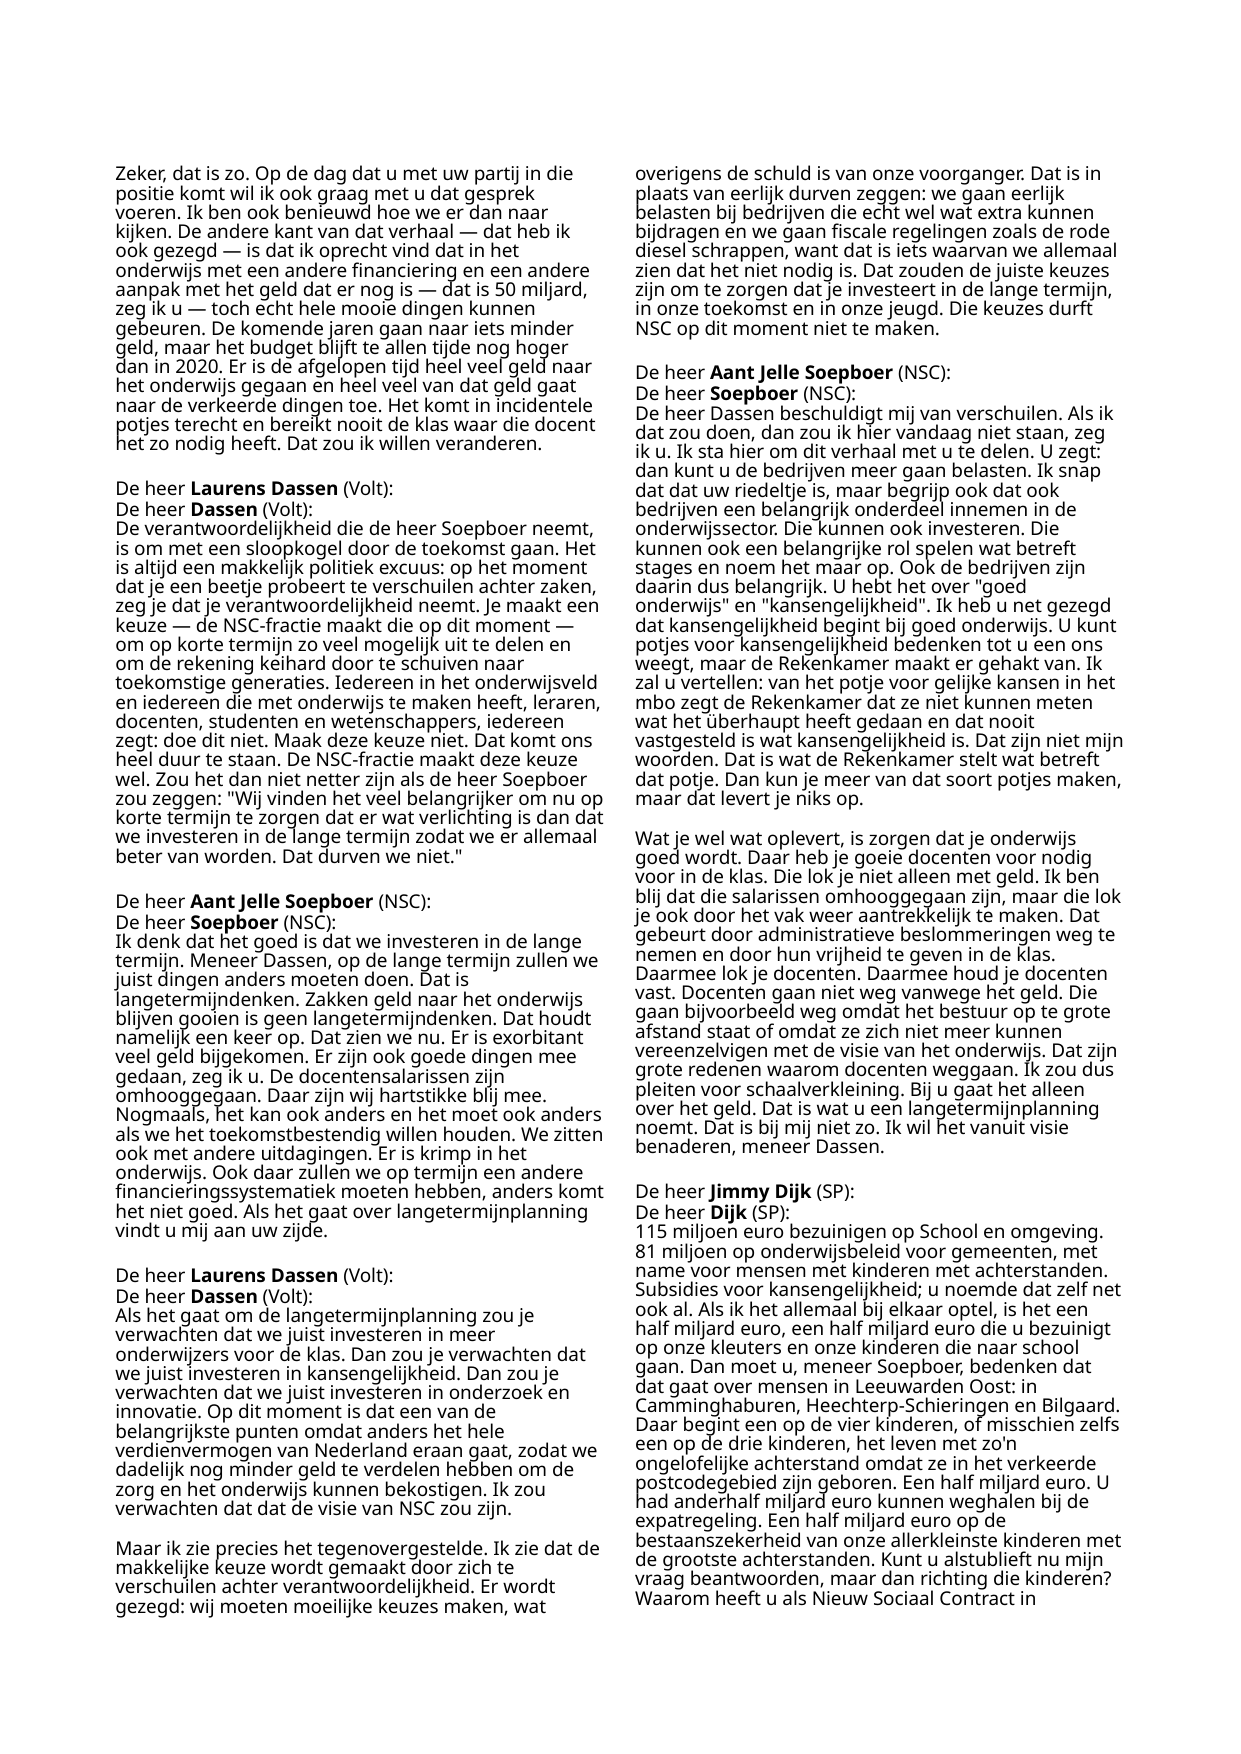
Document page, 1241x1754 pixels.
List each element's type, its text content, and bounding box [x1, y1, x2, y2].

text De heer Soepboer (NSC): [115, 914, 605, 933]
text overigens de schuld is van onze voorganger. Dat is in plaats van eerlijk durven zeggen: we gaan eerlijk belasten bij bedrijven die echt wel wat extra kunnen bijdragen en we gaan fiscale regelingen zoals de rode diesel schrappen, want dat is iets waarvan we allemaal zien dat het niet nodig is. Dat zouden de juiste keuzes zijn om te zorgen dat je investeert in de lange termijn, in onze toekomst en in onze jeugd. Die keuzes durft NSC op dit moment niet te maken. [635, 165, 1125, 339]
text Als het gaat om de langetermijnplanning zou je verwachten dat we juist investeren in meer onderwijzers voor de klas. Dan zou je verwachten dat we juist investeren in kansengelijkheid. Dan zou je verwachten dat we juist investeren in onderzoek en innovatie. Op dit moment is dat een van de belangrijkste punten omdat anders het hele verdienvermogen van Nederland eraan gaat, zodat we dadelijk nog minder geld te verdelen hebben om de zorg en het onderwijs kunnen bekostigen. Ik zou verwachten dat dat de visie van NSC zou zijn. [115, 1307, 605, 1519]
text De heer Dassen (Volt): [115, 501, 605, 520]
text De heer Dassen (Volt): [115, 1288, 605, 1307]
text De heer Aant Jelle Soepboer (NSC): [115, 888, 605, 914]
text De verantwoordelijkheid die de heer Soepboer neemt, is om met een sloopkogel door de toekomst gaan. Het is altijd een makkelijk politiek excuus: op het moment dat je een beetje probeert te verschuilen achter zaken, zeg je dat je verantwoordelijkheid neemt. Je maakt een keuze — de NSC-fractie maakt die op dit moment — om op korte termijn zo veel mogelijk uit te delen en om de rekening keihard door te schuiven naar toekomstige generaties. Iedereen in het onderwijsveld en iedereen die met onderwijs te maken heeft, leraren, docenten, studenten en wetenschappers, iedereen zegt: doe dit niet. Maak deze keuze niet. Dat komt ons heel duur te staan. De NSC-fractie maakt deze keuze wel. Zou het dan niet netter zijn als de heer Soepboer zou zeggen: "Wij vinden het veel belangrijker om nu op korte termijn te zorgen dat er wat verlichting is dan dat we investeren in de lange termijn zodat we er allemaal beter van worden. Dat durven we niet." [115, 520, 605, 867]
text Ik denk dat het goed is dat we investeren in de lange termijn. Meneer Dassen, op de lange termijn zullen we juist dingen anders moeten doen. Dat is langetermijndenken. Zakken geld naar het onderwijs blijven gooien is geen langetermijndenken. Dat houdt namelijk een keer op. Dat zien we nu. Er is exorbitant veel geld bijgekomen. Er zijn ook goede dingen mee gedaan, zeg ik u. De docentensalarissen zijn omhooggegaan. Daar zijn wij hartstikke blij mee. Nogmaals, het kan ook anders en het moet ook anders als we het toekomstbestendig willen houden. We zitten ook met andere uitdagingen. Er is krimp in het onderwijs. Ook daar zullen we op termijn een andere financieringssystematiek moeten hebben, anders komt het niet goed. Als het gaat over langetermijnplanning vindt u mij aan uw zijde. [115, 933, 605, 1241]
text De heer Dijk (SP): [635, 1204, 1125, 1223]
text De heer Soepboer (NSC): [635, 385, 1125, 404]
text De heer Laurens Dassen (Volt): [115, 475, 605, 501]
text Zeker, dat is zo. Op de dag dat u met uw partij in die positie komt wil ik ook graag met u dat gesprek voeren. Ik ben ook benieuwd hoe we er dan naar kijken. De andere kant van dat verhaal — dat heb ik ook gezegd — is dat ik oprecht vind dat in het onderwijs met een andere financiering en een andere aanpak met het geld dat er nog is — dat is 50 miljard, zeg ik u — toch echt hele mooie dingen kunnen gebeuren. De komende jaren gaan naar iets minder geld, maar het budget blijft te allen tijde nog hoger dan in 2020. Er is de afgelopen tijd heel veel geld naar het onderwijs gegaan en heel veel van dat geld gaat naar de verkeerde dingen toe. Het komt in incidentele potjes terecht en bereikt nooit de klas waar die docent het zo nodig heeft. Dat zou ik willen veranderen. [115, 165, 605, 454]
text 115 miljoen euro bezuinigen op School en omgeving. 81 miljoen op onderwijsbeleid voor gemeenten, met name voor mensen met kinderen met achterstanden. Subsidies voor kansengelijkheid; u noemde dat zelf net ook al. Als ik het allemaal bij elkaar optel, is het een half miljard euro, een half miljard euro die u bezuinigt op onze kleuters en onze kinderen die naar school gaan. Dan moet u, meneer Soepboer, bedenken dat dat gaat over mensen in Leeuwarden Oost: in Camminghaburen, Heechterp-Schieringen en Bilgaard. Daar begint een op de vier kinderen, of misschien zelfs een op de drie kinderen, het leven met zo'n ongelofelijke achterstand omdat ze in het verkeerde postcodegebied zijn geboren. Een half miljard euro. U had anderhalf miljard euro kunnen weghalen bij de expatregeling. Een half miljard euro op de bestaanszekerheid van onze allerkleinste kinderen met de grootste achterstanden. Kunt u alstublieft nu mijn vraag beantwoorden, maar dan richting die kinderen? Waarom heeft u als Nieuw Sociaal Contract in [635, 1223, 1125, 1609]
text De heer Aant Jelle Soepboer (NSC): [635, 359, 1125, 385]
text Maar ik zie precies het tegenovergestelde. Ik zie dat de makkelijke keuze wordt gemaakt door zich te verschuilen achter verantwoordelijkheid. Er wordt gezegd: wij moeten moeilijke keuzes maken, wat [115, 1540, 605, 1617]
text De heer Laurens Dassen (Volt): [115, 1262, 605, 1288]
text De heer Dassen beschuldigt mij van verschuilen. Als ik dat zou doen, dan zou ik hier vandaag niet staan, zeg ik u. Ik sta hier om dit verhaal met u te delen. U zegt: dan kunt u de bedrijven meer gaan belasten. Ik snap dat dat uw riedeltje is, maar begrijp ook dat ook bedrijven een belangrijk onderdeel innemen in de onderwijssector. Die kunnen ook investeren. Die kunnen ook een belangrijke rol spelen wat betreft stages en noem het maar op. Ook de bedrijven zijn daarin dus belangrijk. U hebt het over "goed onderwijs" en "kansengelijkheid". Ik heb u net gezegd dat kansengelijkheid begint bij goed onderwijs. U kunt potjes voor kansengelijkheid bedenken tot u een ons weegt, maar de Rekenkamer maakt er gehakt van. Ik zal u vertellen: van het potje voor gelijke kansen in het mbo zegt de Rekenkamer dat ze niet kunnen meten wat het überhaupt heeft gedaan en dat nooit vastgesteld is wat kansengelijkheid is. Dat zijn niet mijn woorden. Dat is wat de Rekenkamer stelt wat betreft dat potje. Dan kun je meer van dat soort potjes maken, maar dat levert je niks op. [635, 404, 1125, 809]
text Wat je wel wat oplevert, is zorgen dat je onderwijs goed wordt. Daar heb je goeie docenten voor nodig voor in de klas. Die lok je niet alleen met geld. Ik ben blij dat die salarissen omhooggegaan zijn, maar die lok je ook door het vak weer aantrekkelijk te maken. Dat gebeurt door administratieve beslommeringen weg te nemen en door hun vrijheid te geven in de klas. Daarmee lok je docenten. Daarmee houd je docenten vast. Docenten gaan niet weg vanwege het geld. Die gaan bijvoorbeeld weg omdat het bestuur op te grote afstand staat of omdat ze zich niet meer kunnen vereenzelvigen met de visie van het onderwijs. Dat zijn grote redenen waarom docenten weggaan. Ik zou dus pleiten voor schaalverkleining. Bij u gaat het alleen over het geld. Dat is wat u een langetermijnplanning noemt. Dat is bij mij niet zo. Ik wil het vanuit visie benaderen, meneer Dassen. [635, 830, 1125, 1158]
text De heer Jimmy Dijk (SP): [635, 1178, 1125, 1204]
